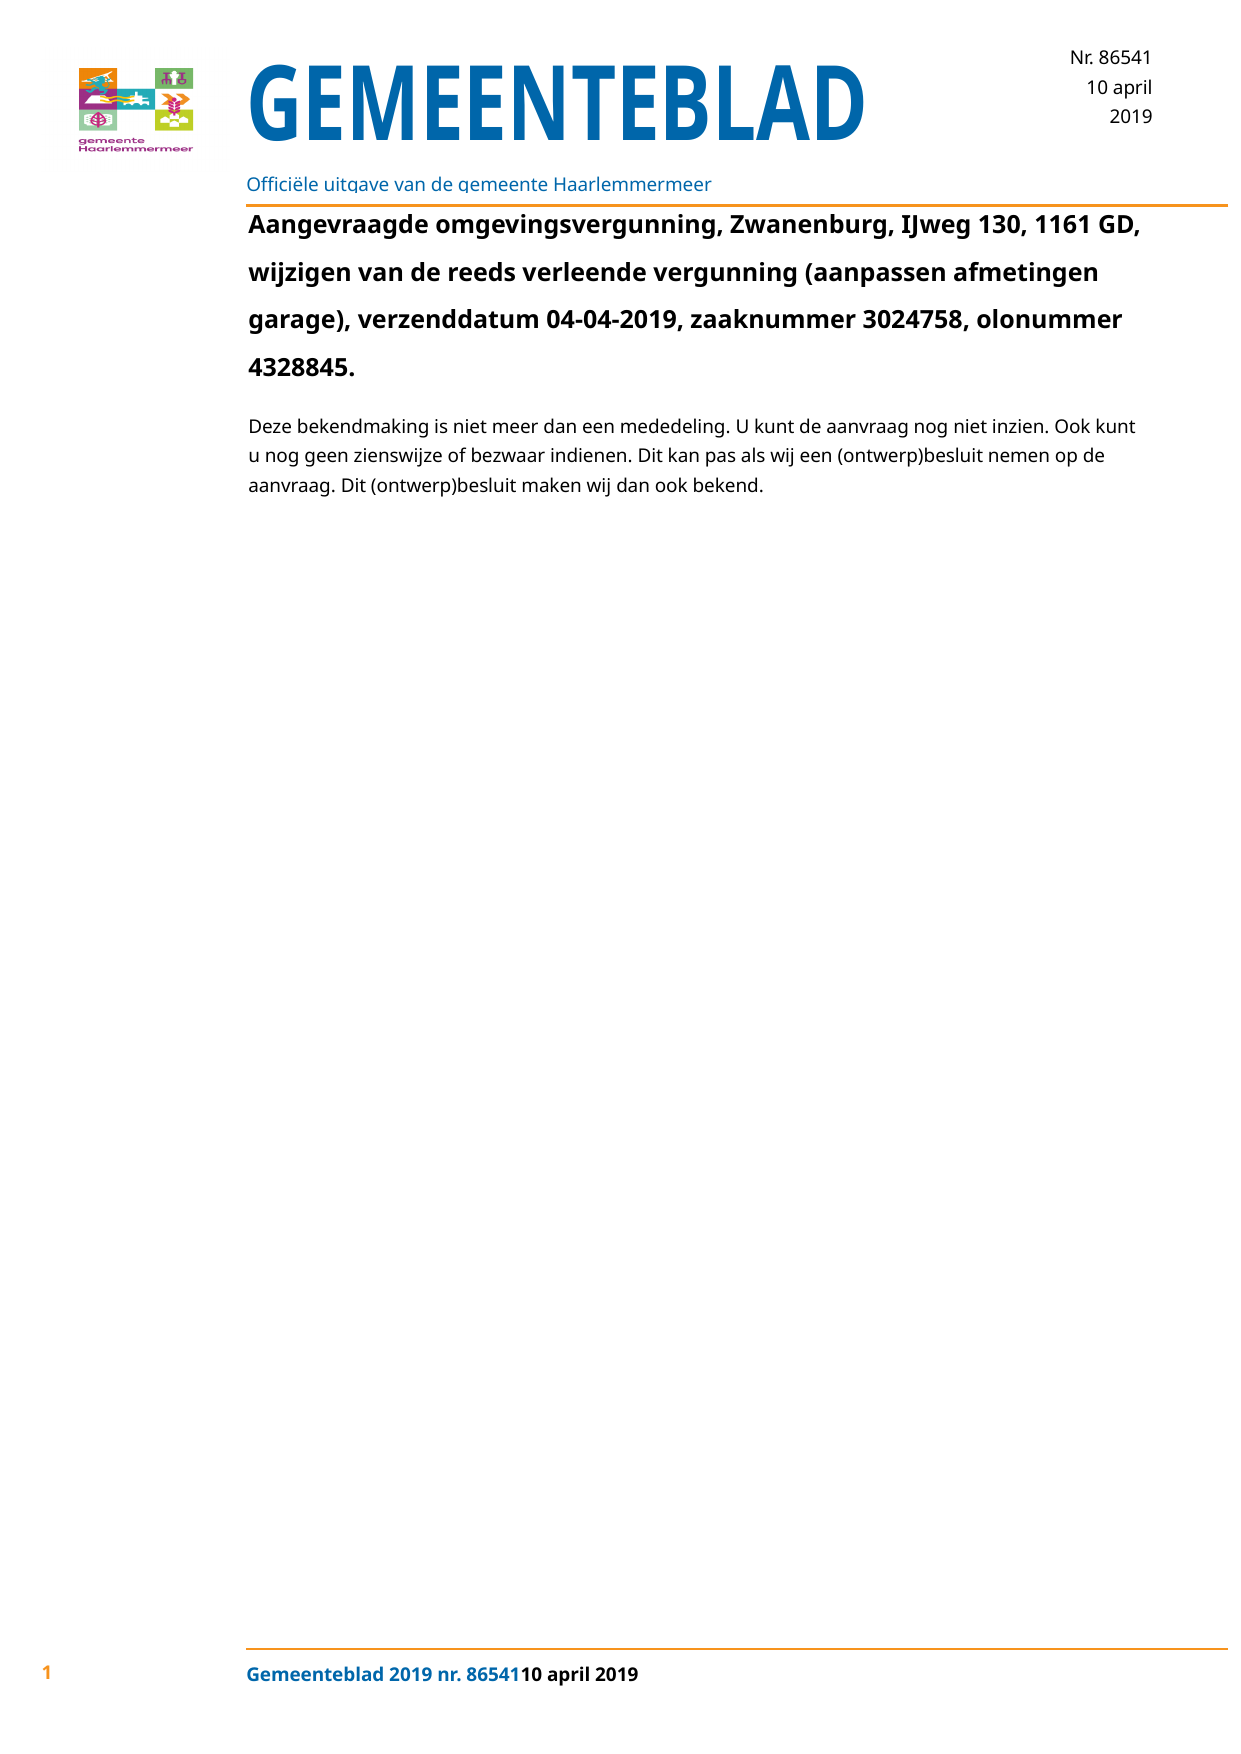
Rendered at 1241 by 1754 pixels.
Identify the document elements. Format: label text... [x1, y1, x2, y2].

text Aangevraagde omgevingsvergunning, Zwanenburg, IJweg 130, 1161 GD, wijzigen van de reeds verleende vergunning (aanpassen afmetingen garage), verzenddatum 04-04-2019, zaaknummer 3024758, olonummer 4328845. [248, 207, 1152, 384]
text Deze bekendmaking is niet meer dan een mededeling. U kunt de aanvraag nog niet inzien. Ook kunt u nog geen zienswijze of bezwaar indienen. Dit kan pas als wij een (ontwerp)besluit nemen op de aanvraag. Dit (ontwerp)besluit maken wij dan ook bekend. [248, 413, 1152, 498]
picture [41, 47, 231, 172]
